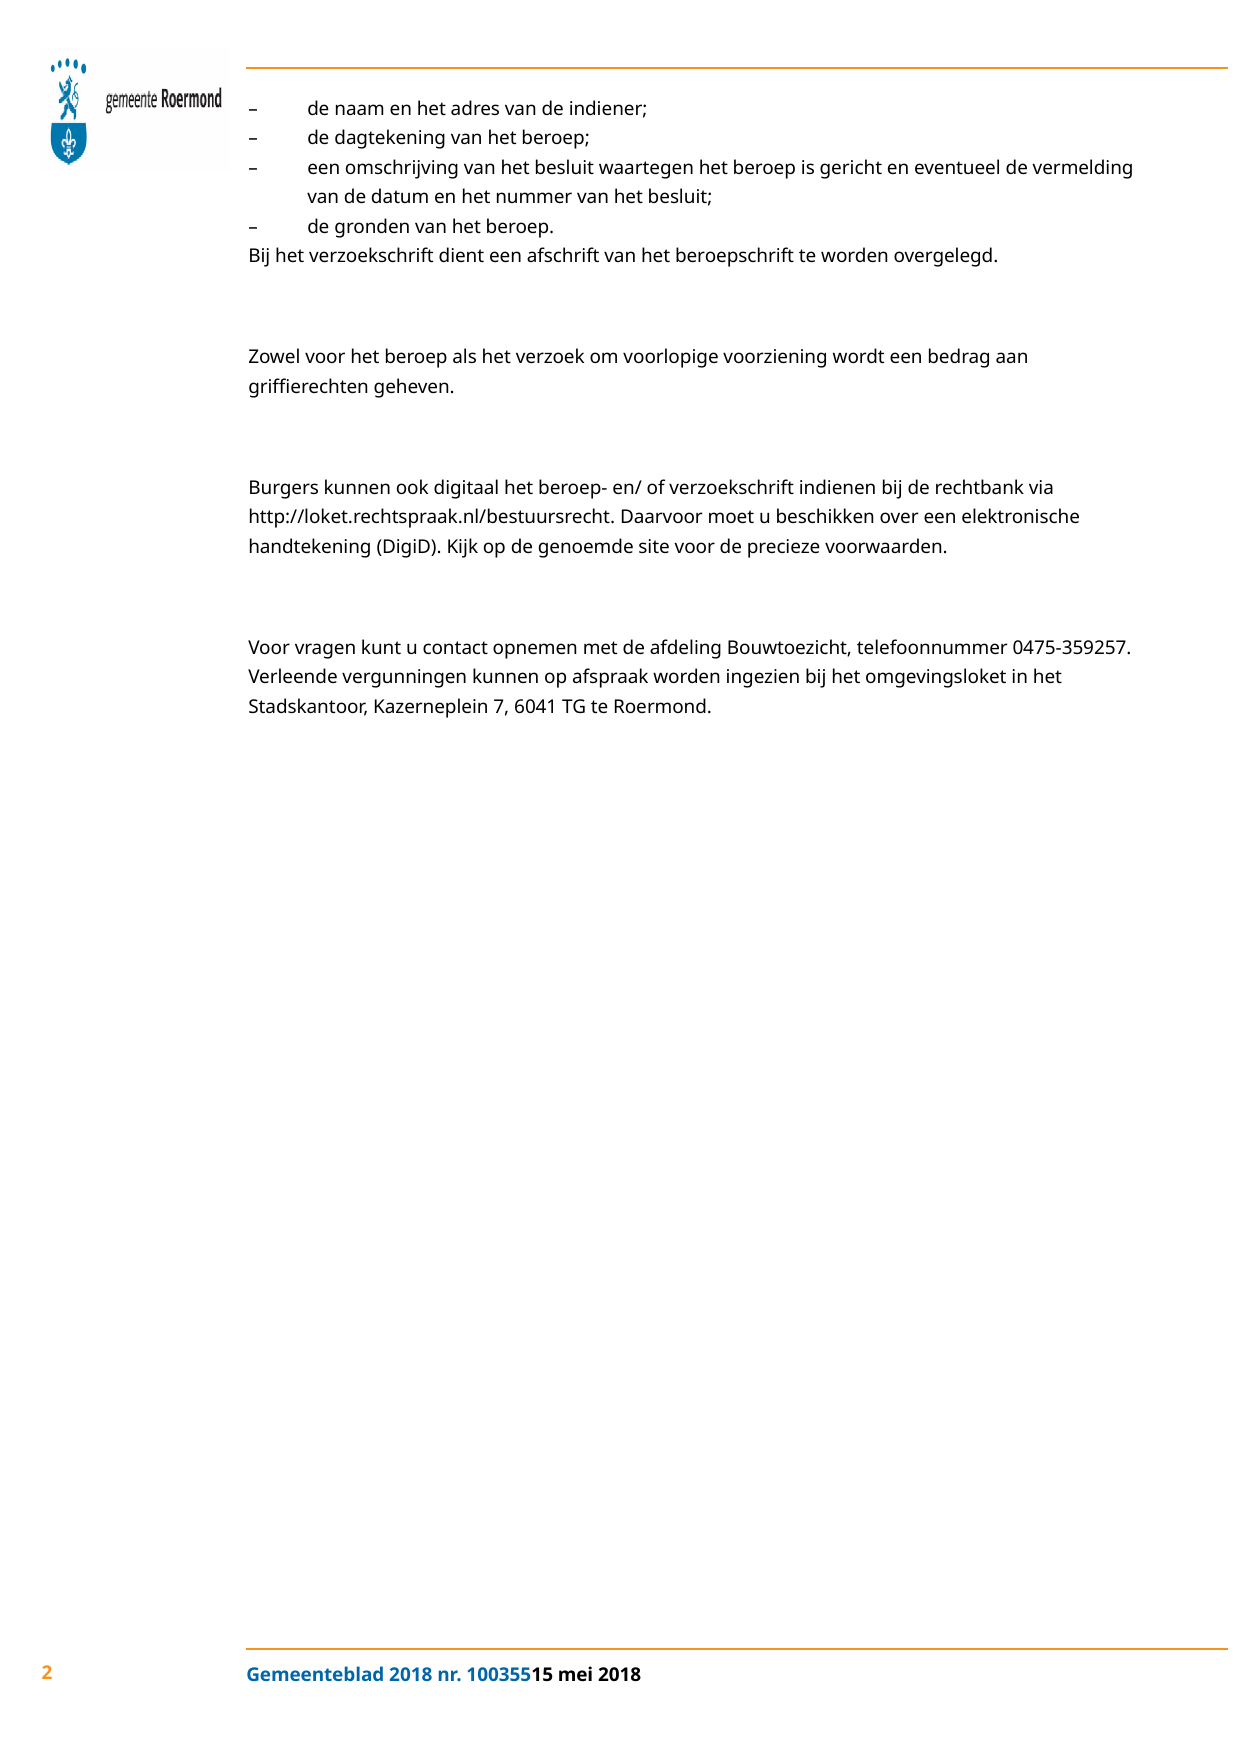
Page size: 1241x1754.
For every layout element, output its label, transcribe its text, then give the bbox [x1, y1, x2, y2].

list een omschrijving van het besluit waartegen het beroep is gericht en eventueel de vermelding van de datum en het nummer van het besluit; [248, 154, 1152, 209]
list de naam en het adres van de indiener; [248, 95, 1152, 121]
text Bij het verzoekschrift dient een afschrift van het beroepschrift te worden overgelegd. [248, 243, 1152, 268]
list de dagtekening van het beroep; [248, 124, 1152, 150]
text Burgers kunnen ook digitaal het beroep- en/ of verzoekschrift indienen bij de rechtbank via http://loket.rechtspraak.nl/bestuursrecht. Daarvoor moet u beschikken over een elektronische handtekening (DigiD). Kijk op de genoemde site voor de precieze voorwaarden. [248, 474, 1152, 559]
picture [41, 47, 231, 172]
text Zowel voor het beroep als het verzoek om voorlopige voorziening wordt een bedrag aan griffierechten geheven. [248, 343, 1152, 399]
list de gronden van het beroep. [248, 213, 1152, 239]
text Voor vragen kunt u contact opnemen met de afdeling Bouwtoezicht, telefoonnummer 0475-359257. Verleende vergunningen kunnen op afspraak worden ingezien bij het omgevingsloket in het Stadskantoor, Kazerneplein 7, 6041 TG te Roermond. [248, 634, 1152, 719]
